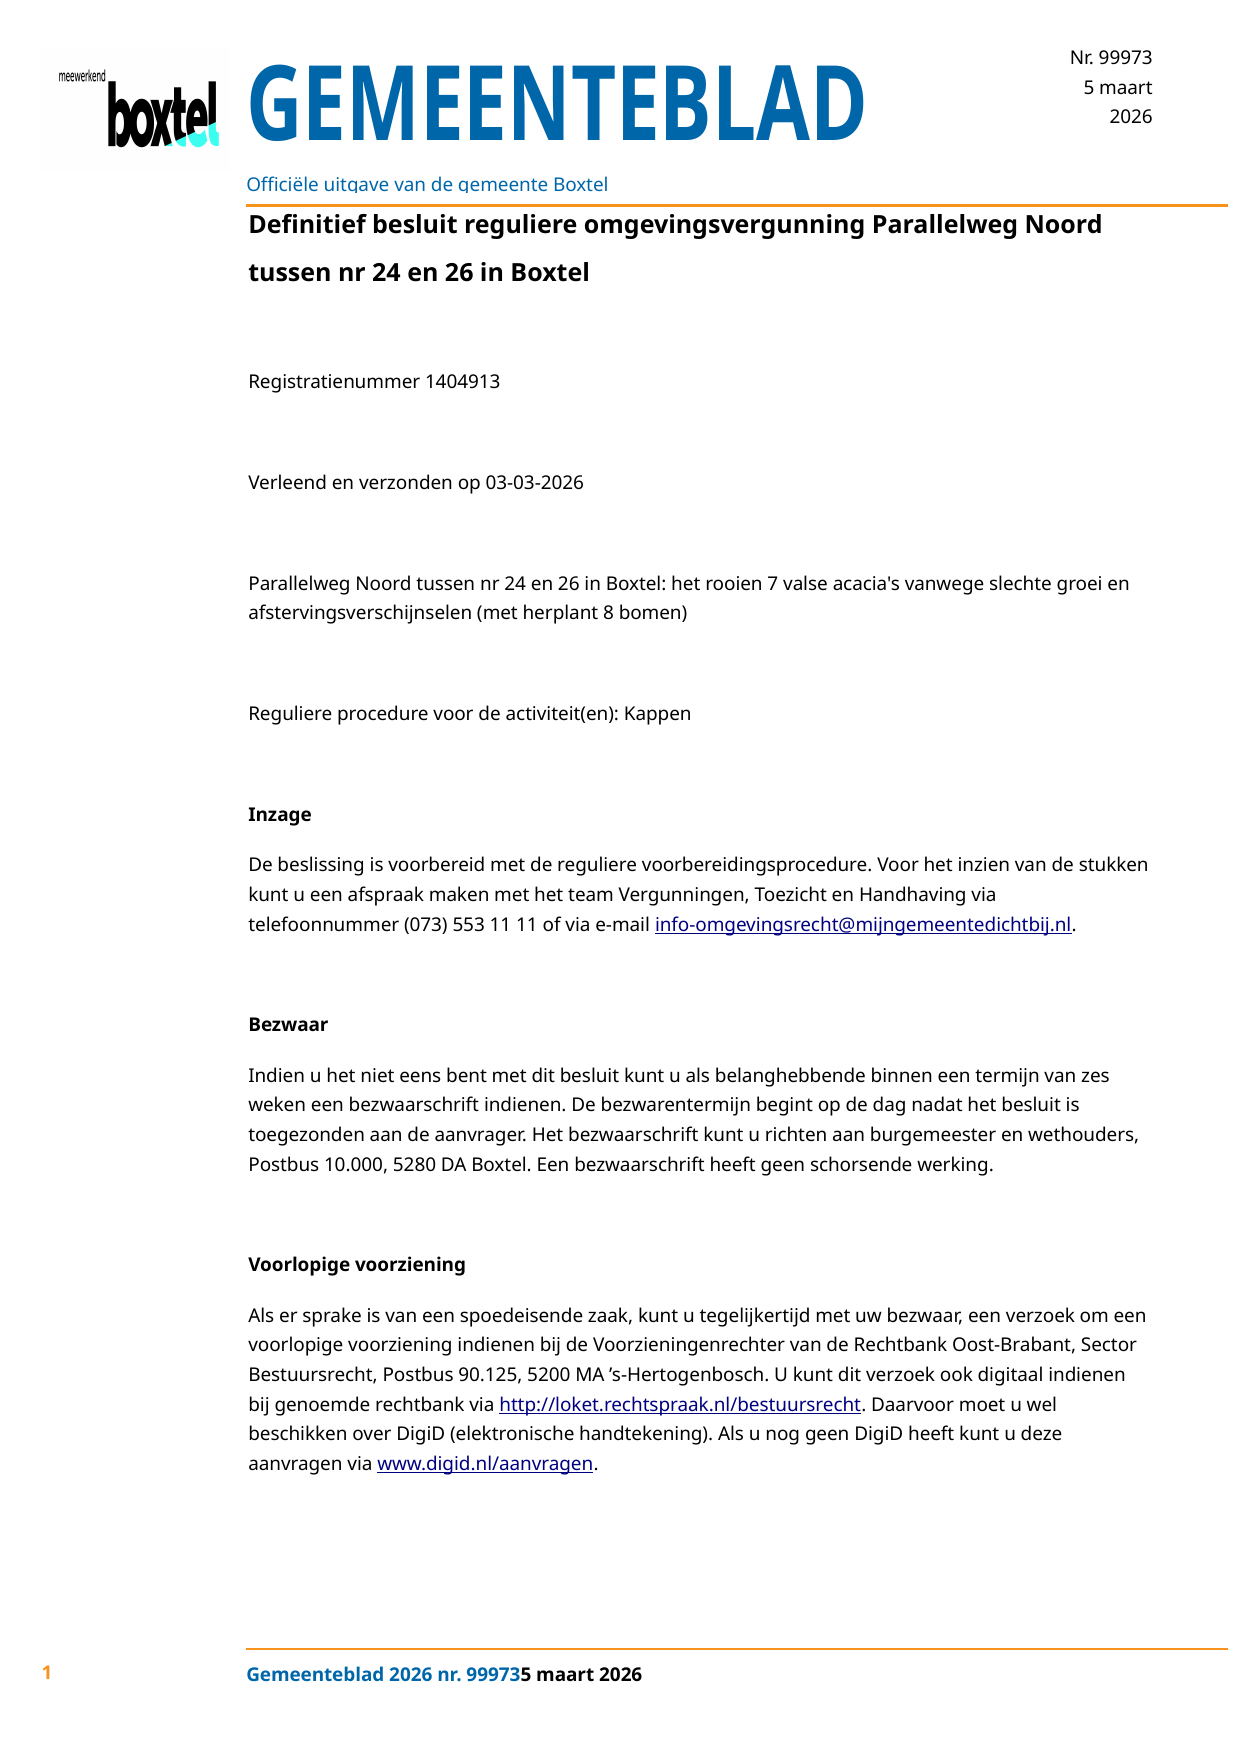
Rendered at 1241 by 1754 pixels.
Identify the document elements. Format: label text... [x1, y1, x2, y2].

text Registratienummer 1404913 [248, 368, 1152, 394]
text Definitief besluit reguliere omgevingsvergunning Parallelweg Noord tussen nr 24 en 26 in Boxtel [248, 207, 1152, 288]
text Reguliere procedure voor de activiteit(en): Kappen [248, 700, 1152, 726]
text Bezwaar [248, 1012, 1152, 1037]
picture [41, 47, 231, 172]
text De beslissing is voorbereid met de reguliere voorbereidingsprocedure. Voor het inzien van de stukken kunt u een afspraak maken met het team Vergunningen, Toezicht en Handhaving via telefoonnummer (073) 553 11 11 of via e-mail info-omgevingsrecht@mijngemeentedichtbij.nl. [248, 852, 1152, 937]
text Inzage [248, 801, 1152, 827]
text Parallelweg Noord tussen nr 24 en 26 in Boxtel: het rooien 7 valse acacia's vanwege slechte groei en afstervingsverschijnselen (met herplant 8 bomen) [248, 570, 1152, 625]
text Als er sprake is van een spoedeisende zaak, kunt u tegelijkertijd met uw bezwaar, een verzoek om een voorlopige voorziening indienen bij de Voorzieningenrechter van de Rechtbank Oost-Brabant, Sector Bestuursrecht, Postbus 90.125, 5200 MA ’s-Hertogenbosch. U kunt dit verzoek ook digitaal indienen bij genoemde rechtbank via http://loket.rechtspraak.nl/bestuursrecht. Daarvoor moet u wel beschikken over DigiD (elektronische handtekening). Als u nog geen DigiD heeft kunt u deze aanvragen via www.digid.nl/aanvragen. [248, 1302, 1152, 1476]
text Verleend en verzonden op 03-03-2026 [248, 469, 1152, 495]
text Indien u het niet eens bent met dit besluit kunt u als belanghebbende binnen een termijn van zes weken een bezwaarschrift indienen. De bezwarentermijn begint op de dag nadat het besluit is toegezonden aan de aanvrager. Het bezwaarschrift kunt u richten aan burgemeester en wethouders, Postbus 10.000, 5280 DA Boxtel. Een bezwaarschrift heeft geen schorsende werking. [248, 1062, 1152, 1177]
text Voorlopige voorziening [248, 1252, 1152, 1277]
